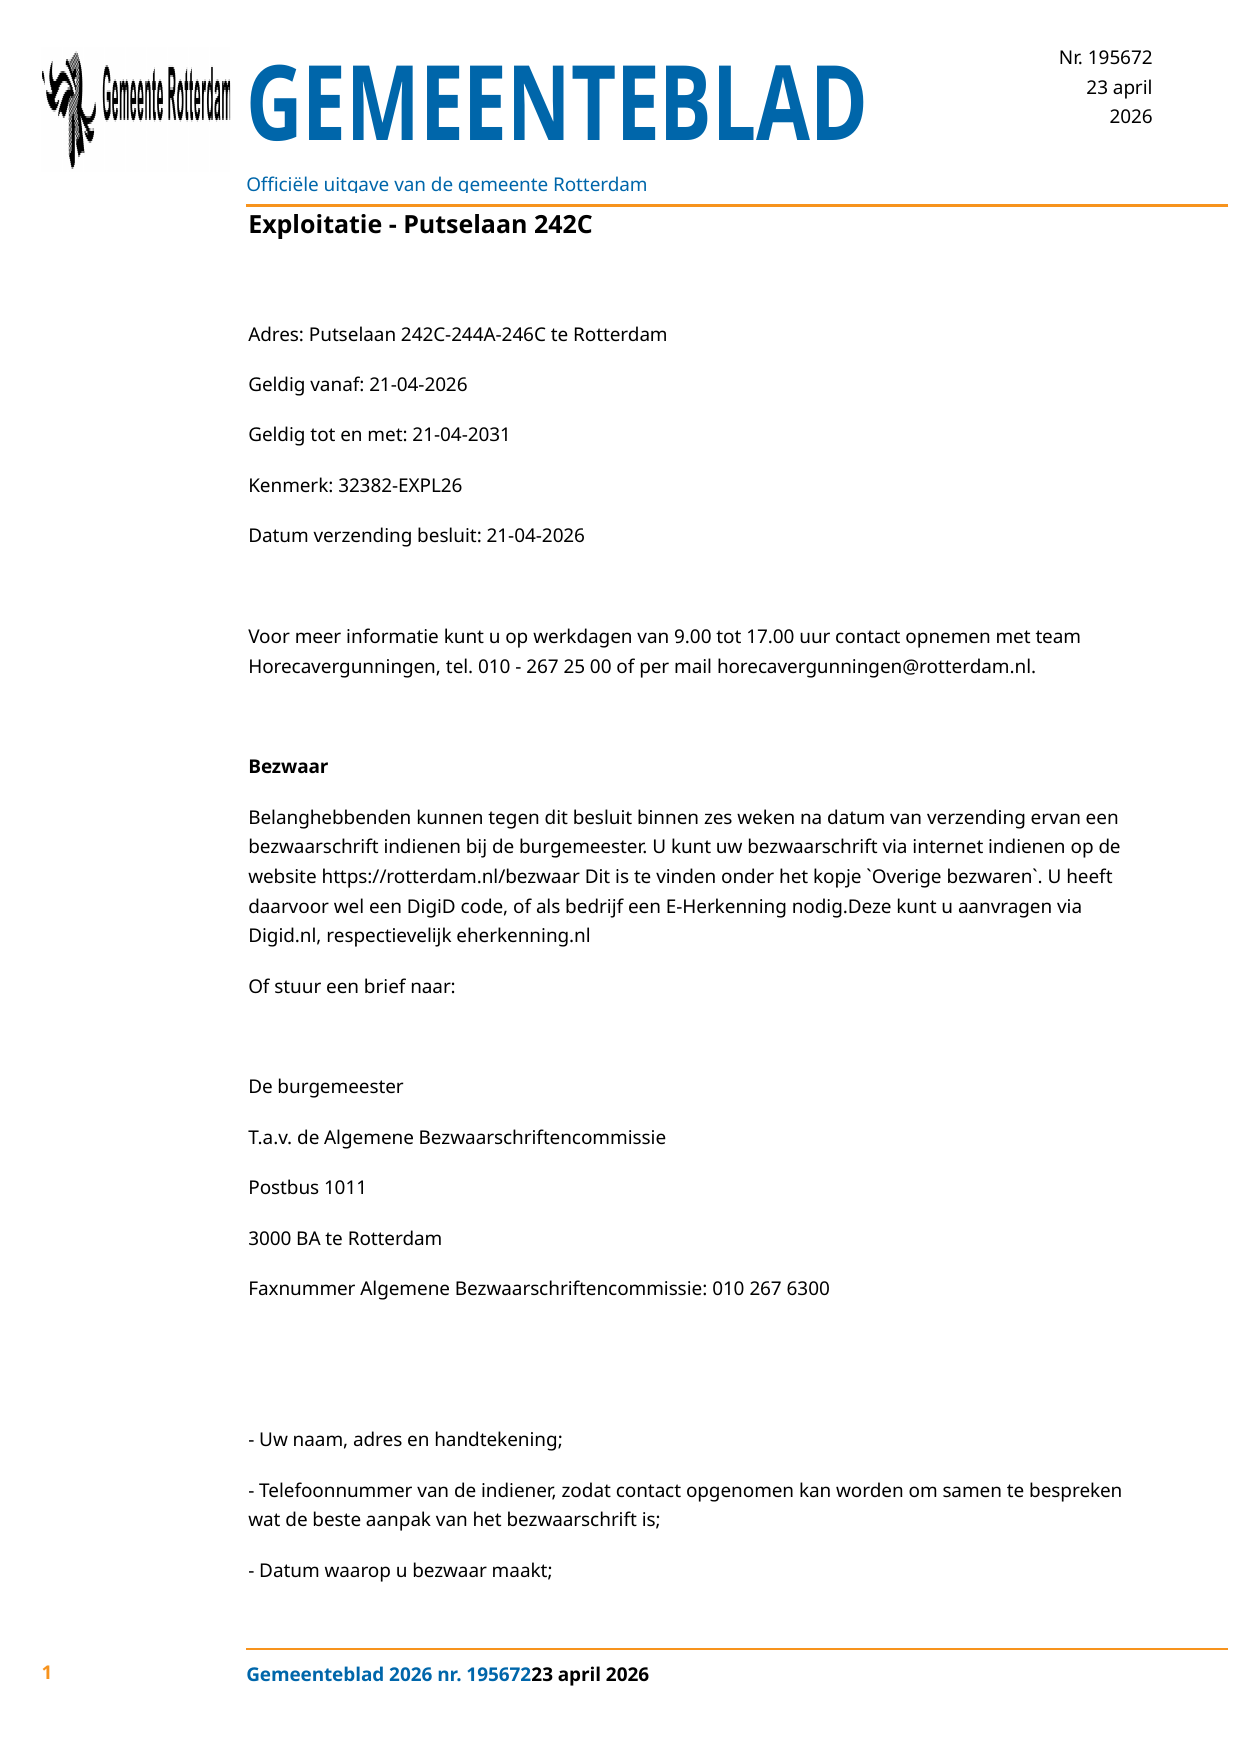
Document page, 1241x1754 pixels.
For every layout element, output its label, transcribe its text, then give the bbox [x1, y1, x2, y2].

picture [41, 47, 231, 172]
text Geldig vanaf: 21-04-2026 [248, 371, 1152, 397]
text Datum verzending besluit: 21-04-2026 [248, 522, 1152, 548]
text Geldig tot en met: 21-04-2031 [248, 422, 1152, 447]
text 3000 BA te Rotterdam [248, 1225, 1152, 1251]
text Postbus 1011 [248, 1174, 1152, 1200]
text - Datum waarop u bezwaar maakt; [248, 1557, 1152, 1583]
text De burgemeester [248, 1074, 1152, 1099]
text - Telefoonnummer van de indiener, zodat contact opgenomen kan worden om samen te bespreken wat de beste aanpak van het bezwaarschrift is; [248, 1477, 1152, 1532]
text Of stuur een brief naar: [248, 973, 1152, 998]
text T.a.v. de Algemene Bezwaarschriftencommissie [248, 1124, 1152, 1150]
text Voor meer informatie kunt u op werkdagen van 9.00 tot 17.00 uur contact opnemen met team Horecavergunningen, tel. 010 - 267 25 00 of per mail horecavergunningen@rotterdam.nl. [248, 623, 1152, 678]
text Bezwaar [248, 754, 1152, 779]
text Kenmerk: 32382-EXPL26 [248, 472, 1152, 498]
text - Uw naam, adres en handtekening; [248, 1427, 1152, 1452]
text Adres: Putselaan 242C-244A-246C te Rotterdam [248, 321, 1152, 346]
text Faxnummer Algemene Bezwaarschriftencommissie: 010 267 6300 [248, 1275, 1152, 1301]
text Belanghebbenden kunnen tegen dit besluit binnen zes weken na datum van verzending ervan een bezwaarschrift indienen bij de burgemeester. U kunt uw bezwaarschrift via internet indienen op de website https://rotterdam.nl/bezwaar Dit is te vinden onder het kopje `Overige bezwaren`. U heeft daarvoor wel een DigiD code, of als bedrijf een E-Herkenning nodig.Deze kunt u aanvragen via Digid.nl, respectievelijk eherkenning.nl [248, 804, 1152, 948]
text Exploitatie - Putselaan 242C [248, 207, 1152, 241]
